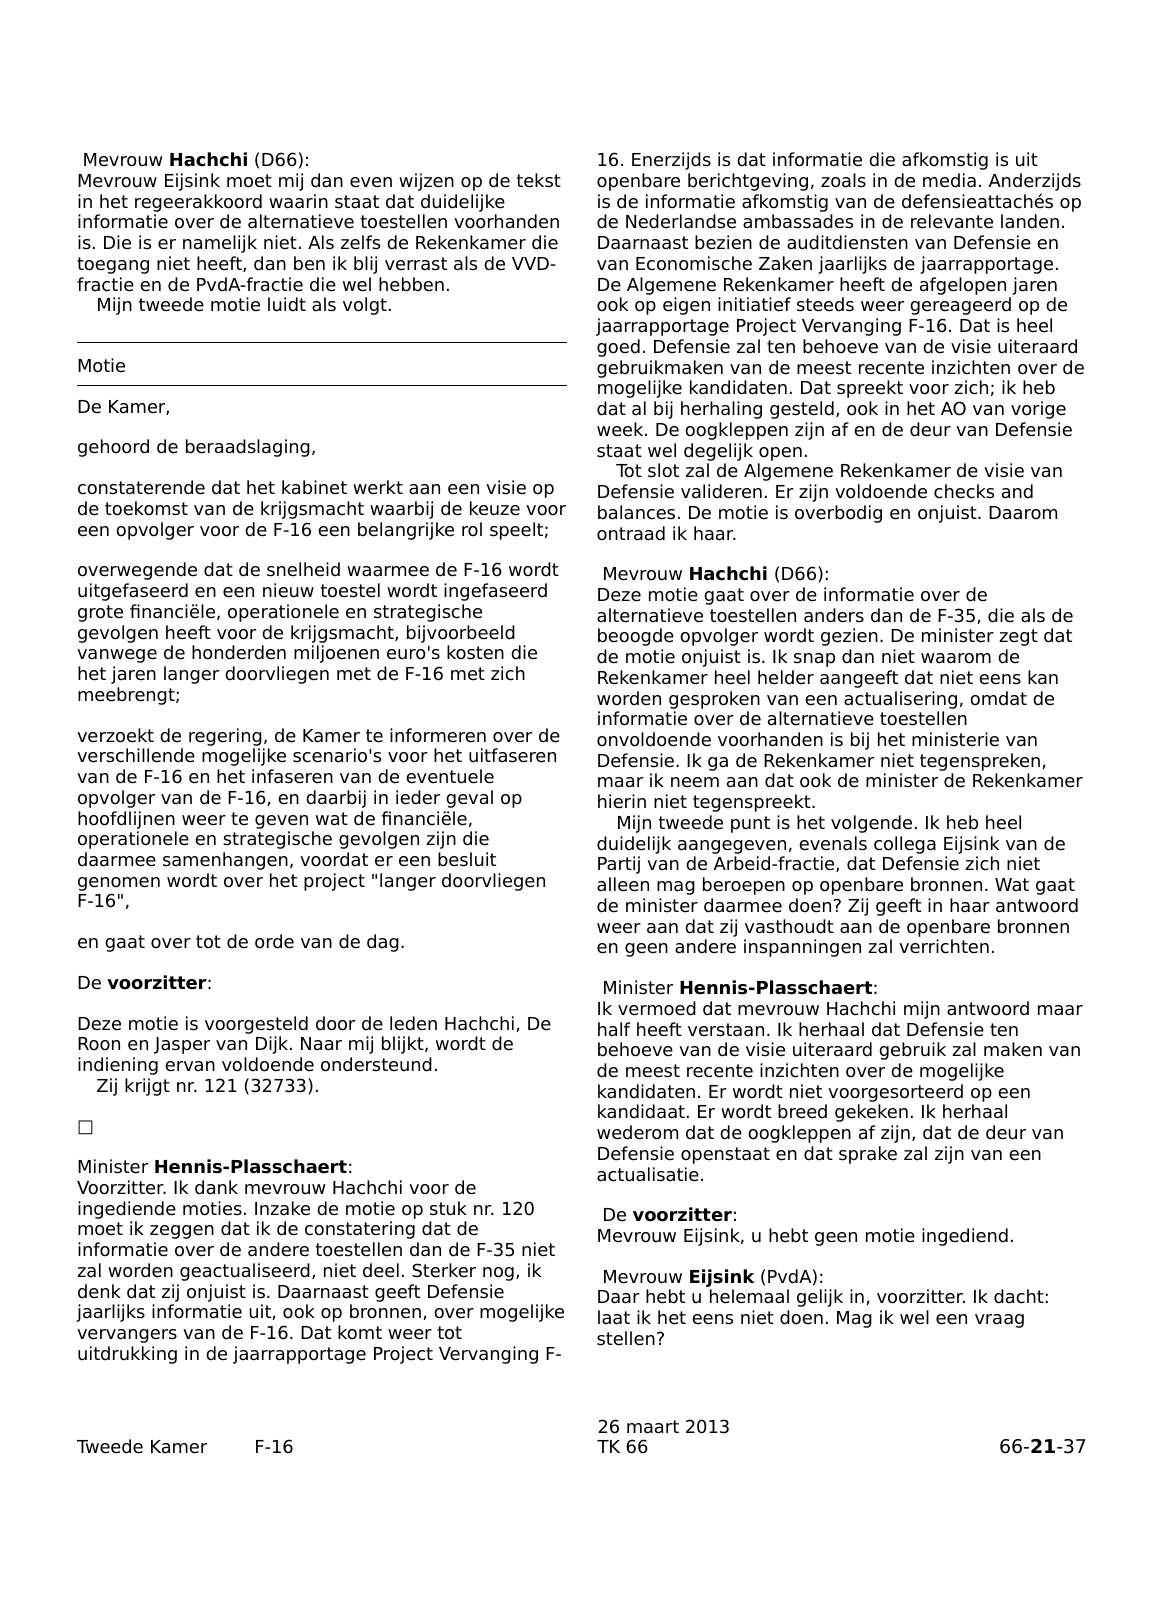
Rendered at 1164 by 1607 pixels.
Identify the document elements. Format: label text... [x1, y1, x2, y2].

text De voorzitter: [77, 973, 567, 993]
text Voorzitter. Ik dank mevrouw Hachchi voor de ingediende moties. Inzake de motie op stuk nr. 120 moet ik zeggen dat ik de constatering dat de informatie over de andere toestellen dan de F-35 niet zal worden geactualiseerd, niet deel. Sterker nog, ik denk dat zij onjuist is. Daarnaast geeft Defensie jaarlijks informatie uit, ook op bronnen, over mogelijke vervangers van de F-16. Dat komt weer tot uitdrukking in de jaarrapportage Project Vervanging F- [77, 1178, 567, 1364]
text constaterende dat het kabinet werkt aan een visie op de toekomst van de krijgsmacht waarbij de keuze voor een opvolger voor de F-16 een belangrijke rol speelt; [77, 478, 567, 540]
text Mijn tweede motie luidt als volgt. [77, 295, 567, 316]
text Mevrouw Eijsink, u hebt geen motie ingediend. [596, 1226, 1087, 1247]
text Mevrouw Hachchi (D66): [77, 150, 567, 171]
text Minister Hennis-Plasschaert: [77, 1157, 567, 1178]
text Mevrouw Hachchi (D66): [596, 564, 1087, 585]
text Mevrouw Eijsink (PvdA): [596, 1267, 1087, 1287]
text Deze motie is voorgesteld door de leden Hachchi, De Roon en Jasper van Dijk. Naar mij blijkt, wordt de indiening ervan voldoende ondersteund. [77, 1013, 567, 1076]
text en gaat over tot de orde van de dag. [77, 932, 567, 953]
text Minister Hennis-Plasschaert: [596, 978, 1087, 999]
text Zij krijgt nr. 121 (32733). [77, 1076, 567, 1096]
text Mevrouw Eijsink moet mij dan even wijzen op de tekst in het regeerakkoord waarin staat dat duidelijke informatie over de alternatieve toestellen voorhanden is. Die is er namelijk niet. Als zelfs de Rekenkamer die toegang niet heeft, dan ben ik blij verrast als de VVD-fractie en de PvdA-fractie die wel hebben. [77, 171, 567, 295]
text Tot slot zal de Algemene Rekenkamer de visie van Defensie valideren. Er zijn voldoende checks and balances. De motie is overbodig en onjuist. Daarom ontraad ik haar. [596, 461, 1087, 544]
text Daar hebt u helemaal gelijk in, voorzitter. Ik dacht: laat ik het eens niet doen. Mag ik wel een vraag stellen? [596, 1287, 1087, 1349]
text Motie [77, 356, 567, 377]
text Deze motie gaat over de informatie over de alternatieve toestellen anders dan de F-35, die als de beoogde opvolger wordt gezien. De minister zegt dat de motie onjuist is. Ik snap dan niet waarom de Rekenkamer heel helder aangeeft dat niet eens kan worden gesproken van een actualisering, omdat de informatie over de alternatieve toestellen onvoldoende voorhanden is bij het ministerie van Defensie. Ik ga de Rekenkamer niet tegenspreken, maar ik neem aan dat ook de minister de Rekenkamer hierin niet tegenspreekt. [596, 585, 1087, 813]
text verzoekt de regering, de Kamer te informeren over de verschillende mogelijke scenario's voor het uitfaseren van de F-16 en het infaseren van de eventuele opvolger van de F-16, en daarbij in ieder geval op hoofdlijnen weer te geven wat de financiële, operationele en strategische gevolgen zijn die daarmee samenhangen, voordat er een besluit genomen wordt over het project "langer doorvliegen F-16", [77, 725, 567, 912]
text Ik vermoed dat mevrouw Hachchi mijn antwoord maar half heeft verstaan. Ik herhaal dat Defensie ten behoeve van de visie uiteraard gebruik zal maken van de meest recente inzichten over de mogelijke kandidaten. Er wordt niet voorgesorteerd op een kandidaat. Er wordt breed gekeken. Ik herhaal wederom dat de oogkleppen af zijn, dat de deur van Defensie openstaat en dat sprake zal zijn van een actualisatie. [596, 999, 1087, 1185]
text overwegende dat de snelheid waarmee de F-16 wordt uitgefaseerd en een nieuw toestel wordt ingefaseerd grote financiële, operationele en strategische gevolgen heeft voor de krijgsmacht, bijvoorbeeld vanwege de honderden miljoenen euro's kosten die het jaren langer doorvliegen met de F-16 met zich meebrengt; [77, 560, 567, 705]
text gehoord de beraadslaging, [77, 437, 567, 458]
text Mijn tweede punt is het volgende. Ik heb heel duidelijk aangegeven, evenals collega Eijsink van de Partij van de Arbeid-fractie, dat Defensie zich niet alleen mag beroepen op openbare bronnen. Wat gaat de minister daarmee doen? Zij geeft in haar antwoord weer aan dat zij vasthoudt aan de openbare bronnen en geen andere inspanningen zal verrichten. [596, 813, 1087, 958]
text 16. Enerzijds is dat informatie die afkomstig is uit openbare berichtgeving, zoals in de media. Anderzijds is de informatie afkomstig van de defensieattachés op de Nederlandse ambassades in de relevante landen. Daarnaast bezien de auditdiensten van Defensie en van Economische Zaken jaarlijks de jaarrapportage. De Algemene Rekenkamer heeft de afgelopen jaren ook op eigen initiatief steeds weer gereageerd op de jaarrapportage Project Vervanging F-16. Dat is heel goed. Defensie zal ten behoeve van de visie uiteraard gebruikmaken van de meest recente inzichten over de mogelijke kandidaten. Dat spreekt voor zich; ik heb dat al bij herhaling gesteld, ook in het AO van vorige week. De oogkleppen zijn af en de deur van Defensie staat wel degelijk open. [596, 150, 1087, 461]
text De voorzitter: [596, 1205, 1087, 1226]
text □ [77, 1116, 567, 1137]
text De Kamer, [77, 397, 567, 417]
